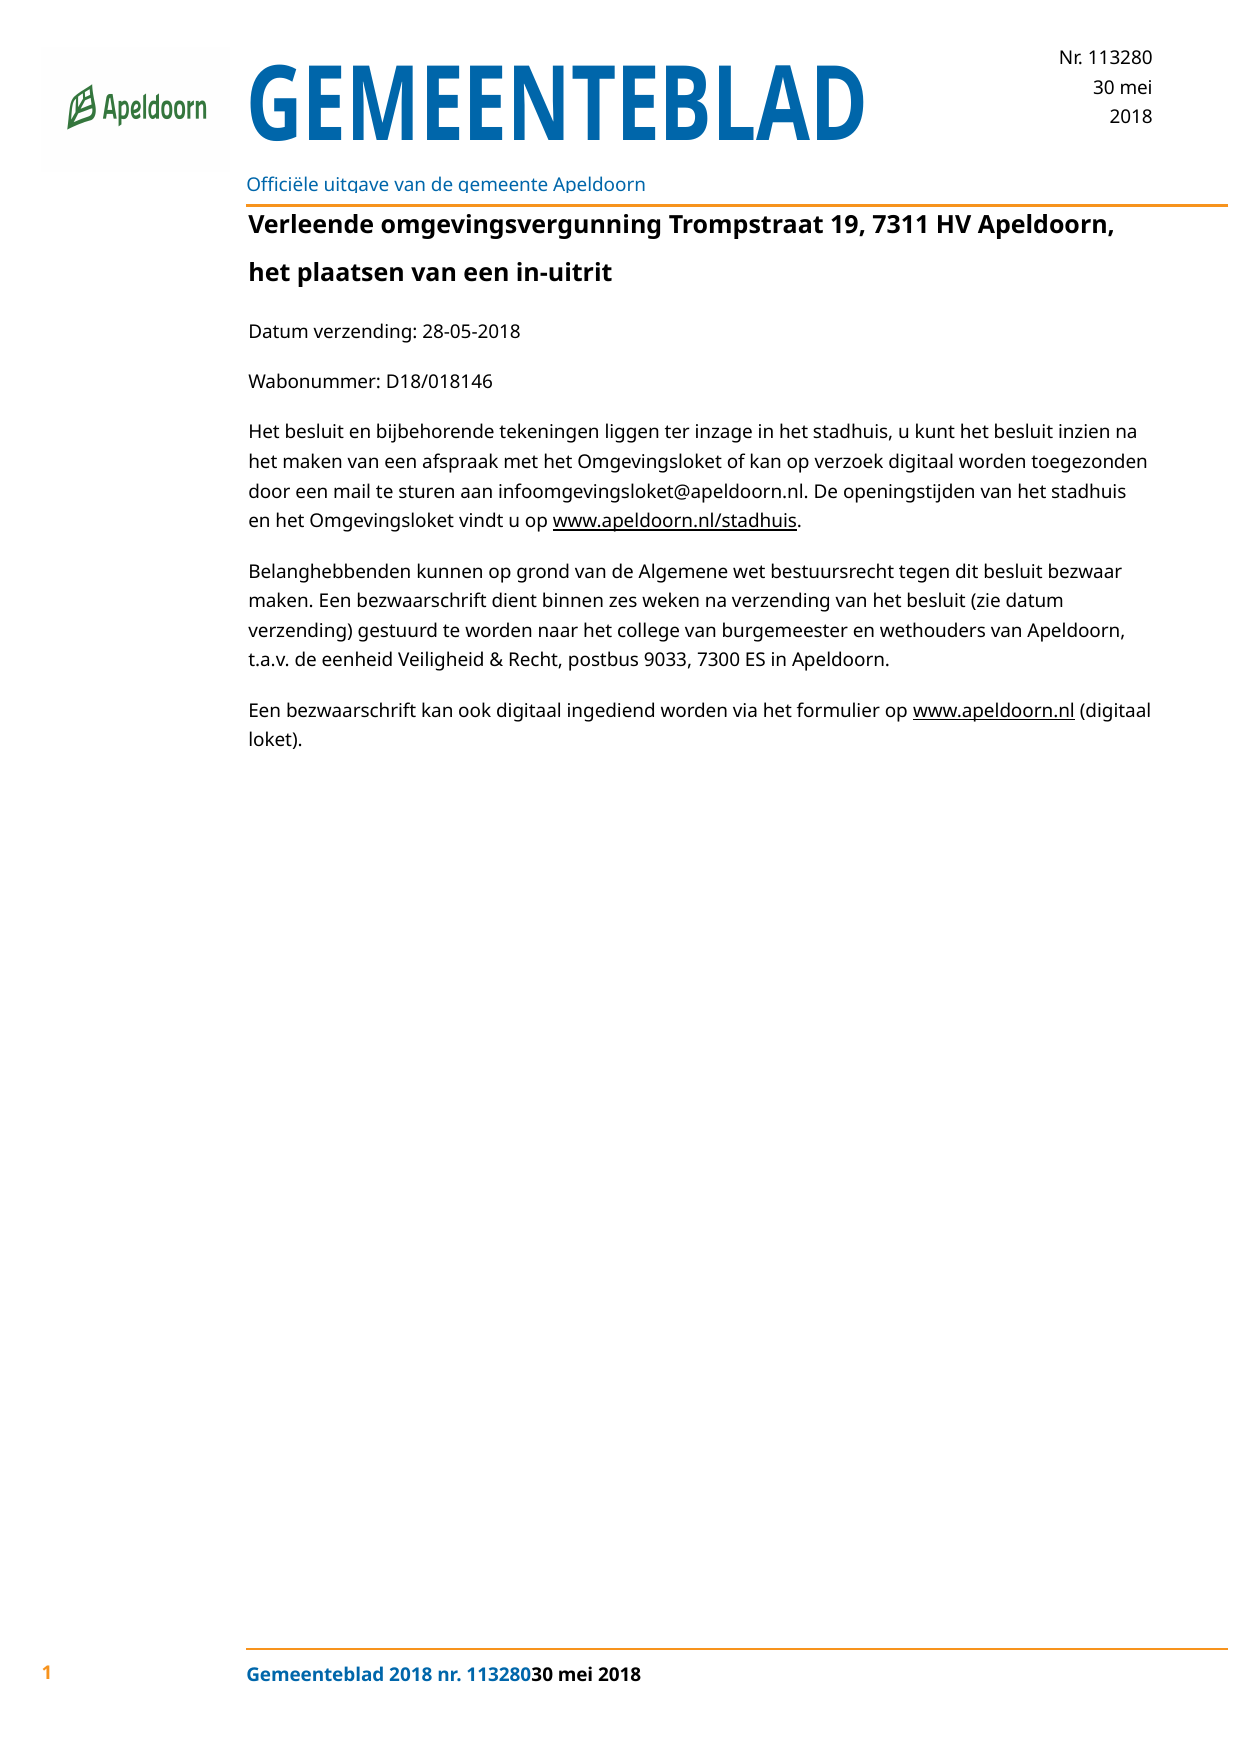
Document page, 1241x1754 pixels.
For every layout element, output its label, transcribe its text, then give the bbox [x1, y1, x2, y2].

text Datum verzending: 28-05-2018 [248, 318, 1152, 344]
picture [41, 47, 231, 172]
text Wabonummer: D18/018146 [248, 368, 1152, 394]
text Belanghebbenden kunnen op grond van de Algemene wet bestuursrecht tegen dit besluit bezwaar maken. Een bezwaarschrift dient binnen zes weken na verzending van het besluit (zie datum verzending) gestuurd te worden naar het college van burgemeester en wethouders van Apeldoorn, t.a.v. de eenheid Veiligheid & Recht, postbus 9033, 7300 ES in Apeldoorn. [248, 558, 1152, 672]
text Het besluit en bijbehorende tekeningen liggen ter inzage in het stadhuis, u kunt het besluit inzien na het maken van een afspraak met het Omgevingsloket of kan op verzoek digitaal worden toegezonden door een mail te sturen aan infoomgevingsloket@apeldoorn.nl. De openingstijden van het stadhuis en het Omgevingsloket vindt u op www.apeldoorn.nl/stadhuis. [248, 419, 1152, 533]
text Verleende omgevingsvergunning Trompstraat 19, 7311 HV Apeldoorn, het plaatsen van een in-uitrit [248, 207, 1152, 288]
text Een bezwaarschrift kan ook digitaal ingediend worden via het formulier op www.apeldoorn.nl (digitaal loket). [248, 697, 1152, 752]
